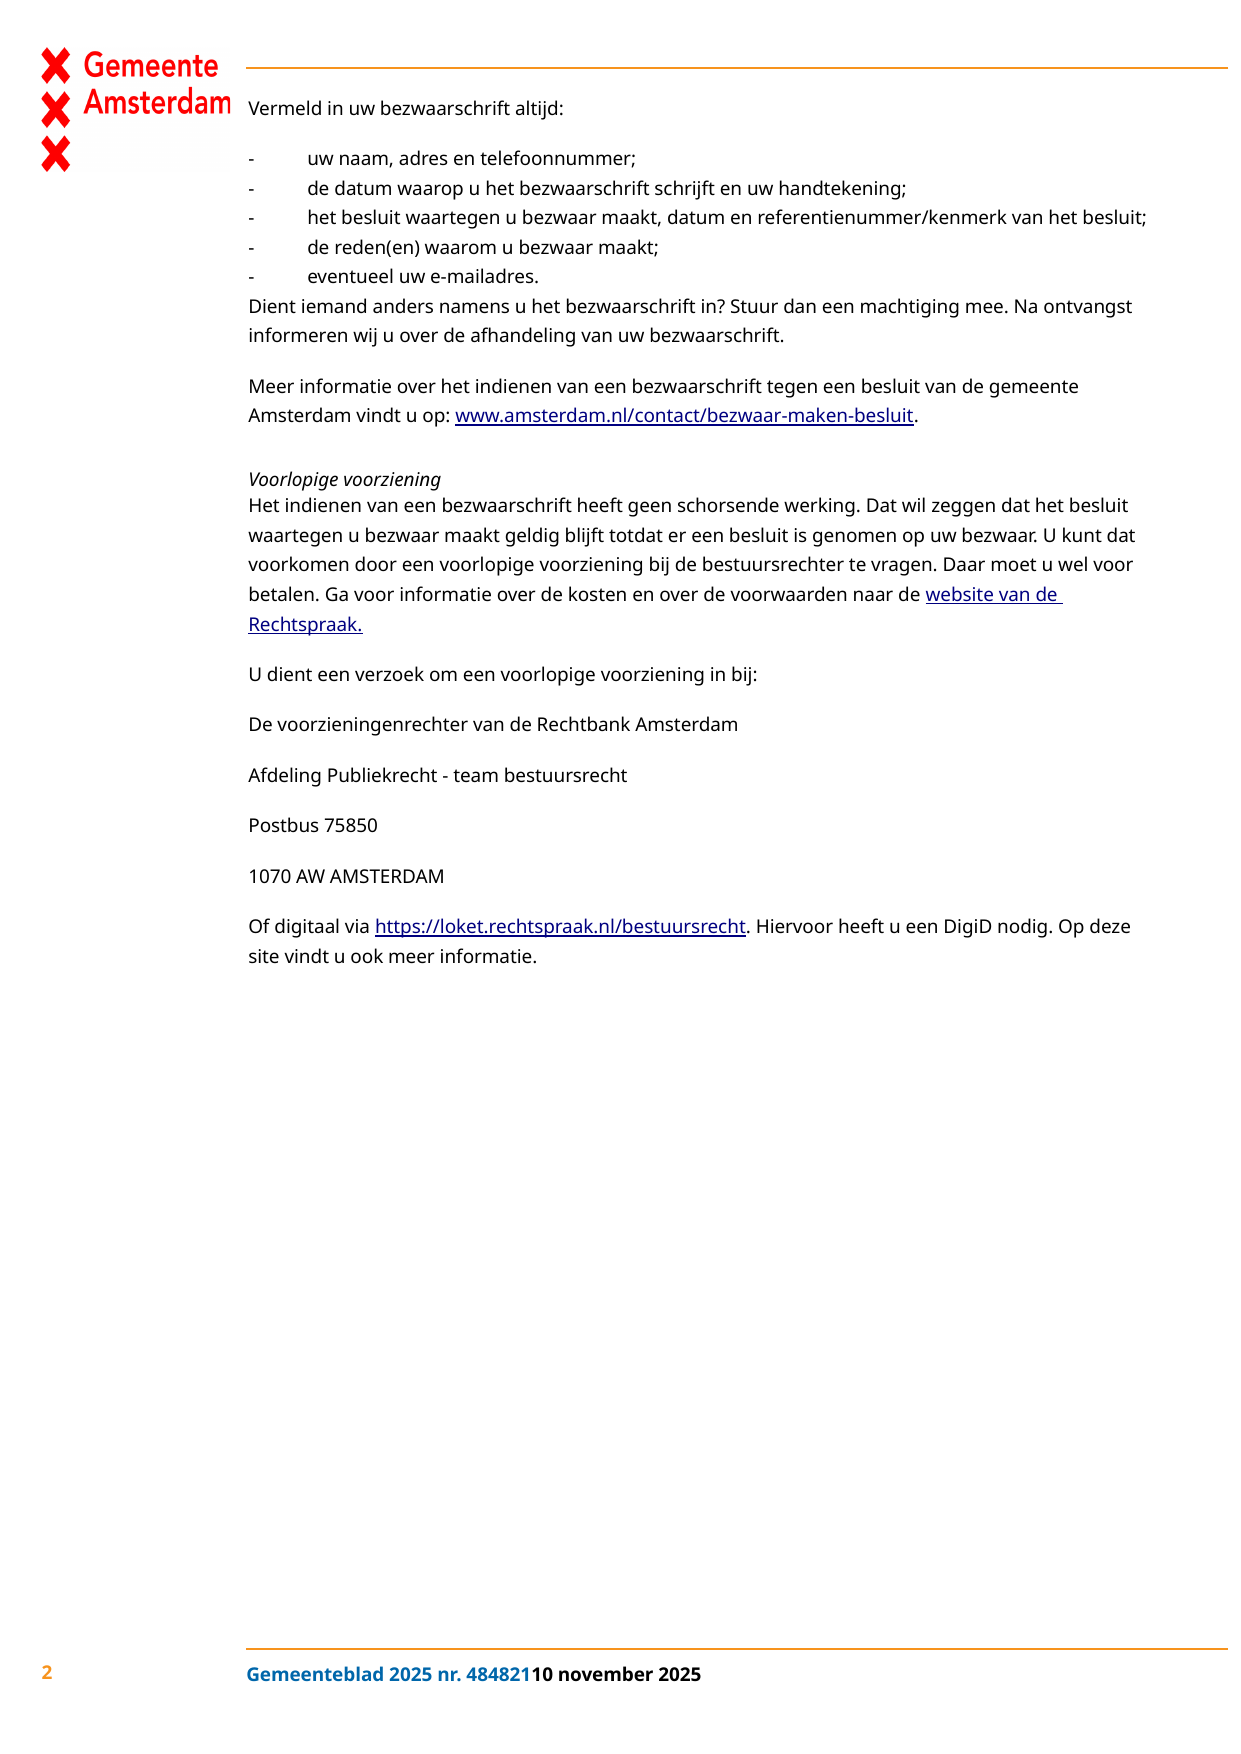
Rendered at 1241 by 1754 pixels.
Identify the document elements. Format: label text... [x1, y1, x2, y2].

list het besluit waartegen u bezwaar maakt, datum en referentienummer/kenmerk van het besluit; [248, 204, 1152, 230]
text Postbus 75850 [248, 812, 1152, 838]
list eventueel uw e-mailadres. [248, 263, 1152, 289]
text Vermeld in uw bezwaarschrift altijd: [248, 95, 1152, 121]
text Afdeling Publiekrecht - team bestuursrecht [248, 762, 1152, 788]
list de datum waarop u het bezwaarschrift schrijft en uw handtekening; [248, 175, 1152, 201]
text Het indienen van een bezwaarschrift heeft geen schorsende werking. Dat wil zeggen dat het besluit waartegen u bezwaar maakt geldig blijft totdat er een besluit is genomen op uw bezwaar. U kunt dat voorkomen door een voorlopige voorziening bij de bestuursrechter te vragen. Daar moet u wel voor betalen. Ga voor informatie over de kosten en over de voorwaarden naar de website van de Rechtspraak. [248, 492, 1152, 636]
text Dient iemand anders namens u het bezwaarschrift in? Stuur dan een machtiging mee. Na ontvangst informeren wij u over de afhandeling van uw bezwaarschrift. [248, 293, 1152, 348]
text Voorlopige voorziening [248, 467, 1152, 492]
text 1070 AW AMSTERDAM [248, 863, 1152, 888]
list uw naam, adres en telefoonnummer; [248, 145, 1152, 171]
picture [41, 47, 231, 172]
text Meer informatie over het indienen van een bezwaarschrift tegen een besluit van de gemeente Amsterdam vindt u op: www.amsterdam.nl/contact/bezwaar-maken-besluit. [248, 373, 1152, 428]
text Of digitaal via https://loket.rechtspraak.nl/bestuursrecht. Hiervoor heeft u een DigiD nodig. Op deze site vindt u ook meer informatie. [248, 913, 1152, 968]
text U dient een verzoek om een voorlopige voorziening in bij: [248, 661, 1152, 687]
text De voorzieningenrechter van de Rechtbank Amsterdam [248, 712, 1152, 737]
list de reden(en) waarom u bezwaar maakt; [248, 234, 1152, 260]
